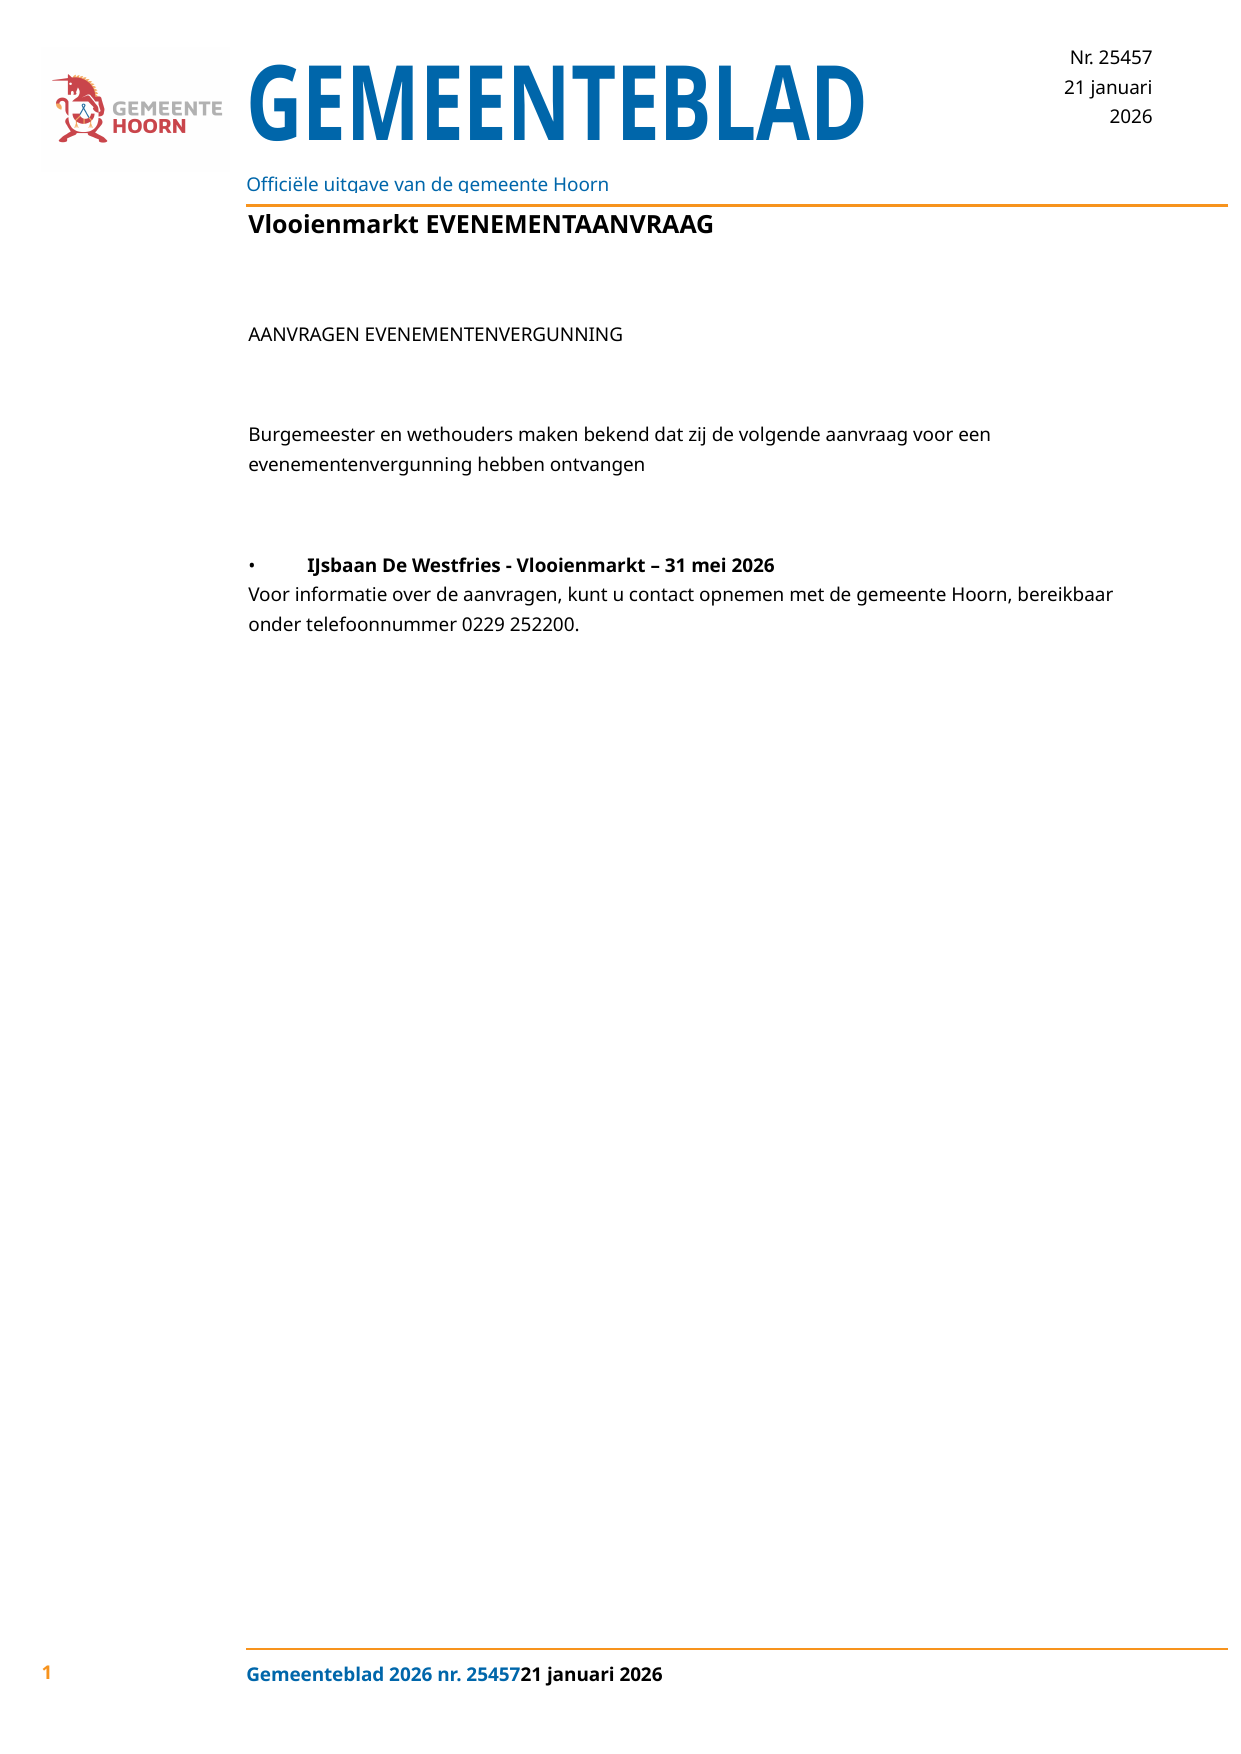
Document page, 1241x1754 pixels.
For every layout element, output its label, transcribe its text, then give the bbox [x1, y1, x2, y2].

text AANVRAGEN EVENEMENTENVERGUNNING [248, 321, 1152, 346]
text Voor informatie over de aanvragen, kunt u contact opnemen met de gemeente Hoorn, bereikbaar onder telefoonnummer 0229 252200. [248, 582, 1152, 637]
text Burgemeester en wethouders maken bekend dat zij de volgende aanvraag voor een evenementenvergunning hebben ontvangen [248, 422, 1152, 477]
picture [41, 47, 231, 172]
text Vlooienmarkt EVENEMENTAANVRAAG [248, 207, 1152, 241]
list IJsbaan De Westfries - Vlooienmarkt – 31 mei 2026 [248, 552, 1152, 578]
